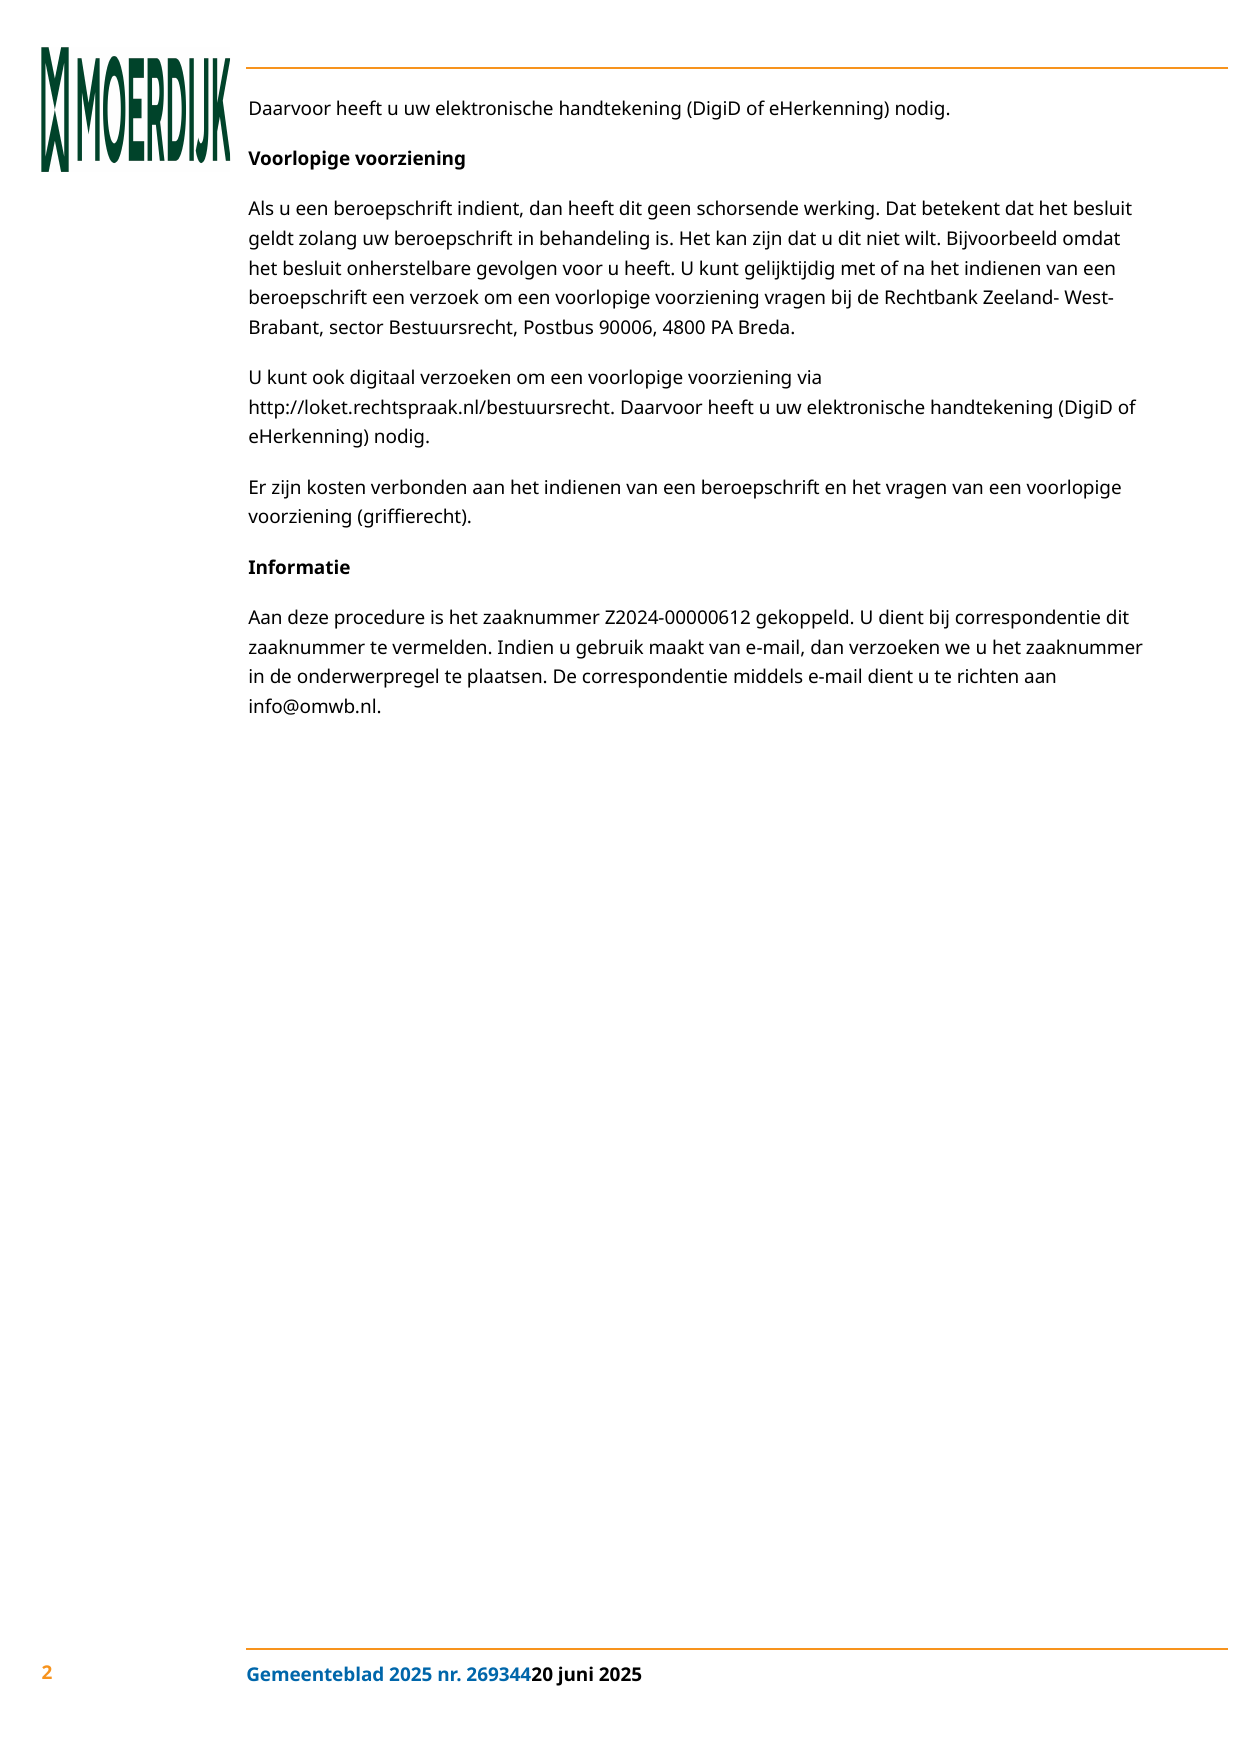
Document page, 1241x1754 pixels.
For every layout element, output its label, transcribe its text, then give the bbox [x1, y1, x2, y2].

picture [41, 47, 231, 172]
text Als u een beroepschrift indient, dan heeft dit geen schorsende werking. Dat betekent dat het besluit geldt zolang uw beroepschrift in behandeling is. Het kan zijn dat u dit niet wilt. Bijvoorbeeld omdat het besluit onherstelbare gevolgen voor u heeft. U kunt gelijktijdig met of na het indienen van een beroepschrift een verzoek om een voorlopige voorziening vragen bij de Rechtbank Zeeland- West-Brabant, sector Bestuursrecht, Postbus 90006, 4800 PA Breda. [248, 196, 1152, 340]
text Voorlopige voorziening [248, 145, 1152, 171]
text Daarvoor heeft u uw elektronische handtekening (DigiD of eHerkenning) nodig. [248, 95, 1152, 121]
text Informatie [248, 554, 1152, 580]
text Er zijn kosten verbonden aan het indienen van een beroepschrift en het vragen van een voorlopige voorziening (griffierecht). [248, 474, 1152, 529]
text U kunt ook digitaal verzoeken om een voorlopige voorziening via http://loket.rechtspraak.nl/bestuursrecht. Daarvoor heeft u uw elektronische handtekening (DigiD of eHerkenning) nodig. [248, 364, 1152, 449]
text Aan deze procedure is het zaaknummer Z2024-00000612 gekoppeld. U dient bij correspondentie dit zaaknummer te vermelden. Indien u gebruik maakt van e-mail, dan verzoeken we u het zaaknummer in de onderwerpregel te plaatsen. De correspondentie middels e-mail dient u te richten aan info@omwb.nl. [248, 604, 1152, 719]
